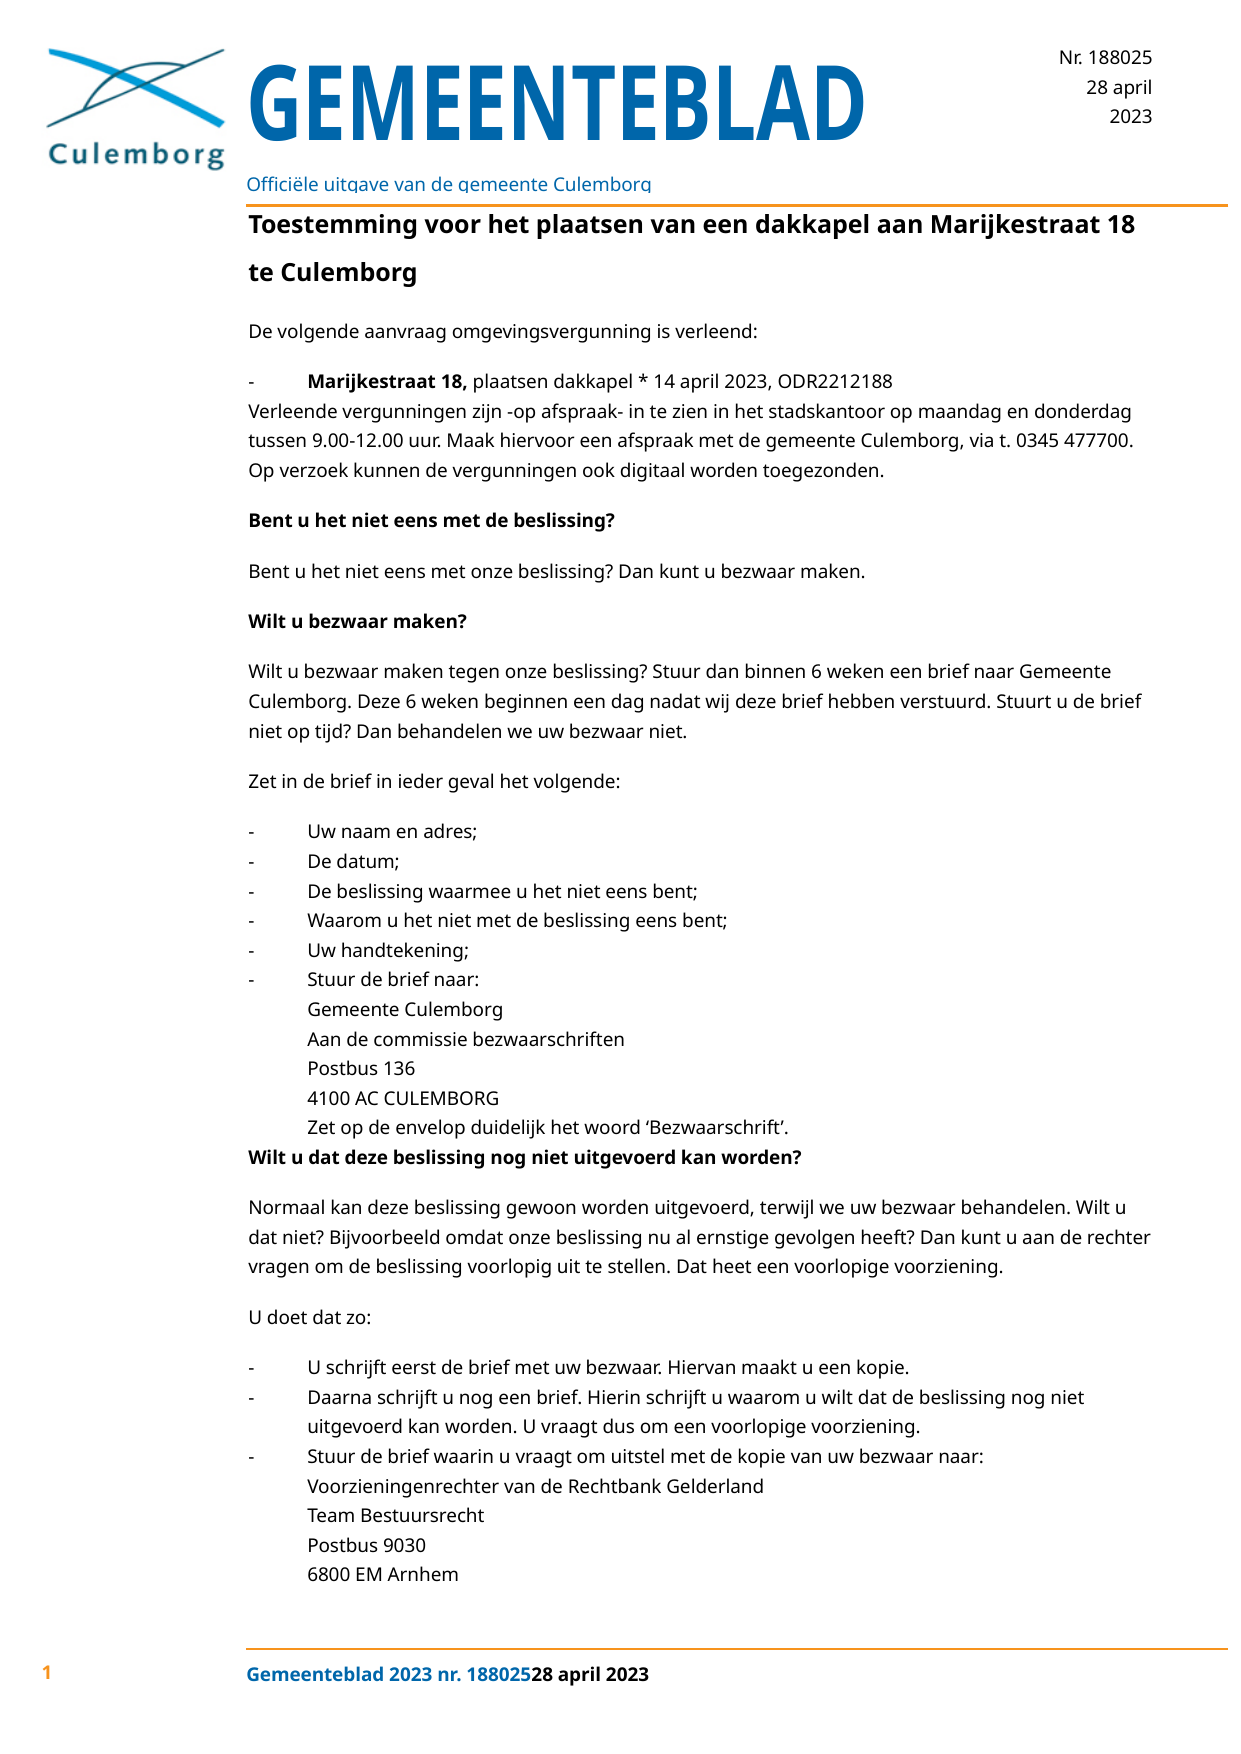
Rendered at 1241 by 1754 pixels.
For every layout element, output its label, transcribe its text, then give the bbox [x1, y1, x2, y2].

list Postbus 9030 [248, 1532, 1152, 1558]
list Uw handtekening; [248, 937, 1152, 963]
list Stuur de brief waarin u vraagt om uitstel met de kopie van uw bezwaar naar: [248, 1443, 1152, 1469]
list Aan de commissie bezwaarschriften [248, 1026, 1152, 1052]
list Gemeente Culemborg [248, 996, 1152, 1022]
text Bent u het niet eens met onze beslissing? Dan kunt u bezwaar maken. [248, 558, 1152, 584]
list Zet op de envelop duidelijk het woord ‘Bezwaarschrift’. [248, 1114, 1152, 1140]
list U schrijft eerst de brief met uw bezwaar. Hiervan maakt u een kopie. [248, 1354, 1152, 1380]
list Team Bestuursrecht [248, 1502, 1152, 1528]
list 6800 EM Arnhem [248, 1562, 1152, 1587]
text U doet dat zo: [248, 1304, 1152, 1330]
list De beslissing waarmee u het niet eens bent; [248, 878, 1152, 904]
picture [41, 47, 231, 172]
text Toestemming voor het plaatsen van een dakkapel aan Marijkestraat 18 te Culemborg [248, 207, 1152, 288]
list De datum; [248, 848, 1152, 874]
list Waarom u het niet met de beslissing eens bent; [248, 907, 1152, 933]
list Marijkestraat 18, plaatsen dakkapel * 14 april 2023, ODR2212188 [248, 368, 1152, 394]
list Uw naam en adres; [248, 819, 1152, 844]
list 4100 AC CULEMBORG [248, 1085, 1152, 1111]
list Postbus 136 [248, 1055, 1152, 1081]
text Zet in de brief in ieder geval het volgende: [248, 768, 1152, 794]
text Verleende vergunningen zijn -op afspraak- in te zien in het stadskantoor op maandag en donderdag tussen 9.00-12.00 uur. Maak hiervoor een afspraak met de gemeente Culemborg, via t. 0345 477700. Op verzoek kunnen de vergunningen ook digitaal worden toegezonden. [248, 398, 1152, 483]
list Voorzieningenrechter van de Rechtbank Gelderland [248, 1473, 1152, 1499]
text Normaal kan deze beslissing gewoon worden uitgevoerd, terwijl we uw bezwaar behandelen. Wilt u dat niet? Bijvoorbeeld omdat onze beslissing nu al ernstige gevolgen heeft? Dan kunt u aan de rechter vragen om de beslissing voorlopig uit te stellen. Dat heet een voorlopige voorziening. [248, 1194, 1152, 1279]
text Bent u het niet eens met de beslissing? [248, 507, 1152, 533]
text De volgende aanvraag omgevingsvergunning is verleend: [248, 318, 1152, 344]
text Wilt u dat deze beslissing nog niet uitgevoerd kan worden? [248, 1144, 1152, 1170]
text Wilt u bezwaar maken tegen onze beslissing? Stuur dan binnen 6 weken een brief naar Gemeente Culemborg. Deze 6 weken beginnen een dag nadat wij deze brief hebben verstuurd. Stuurt u de brief niet op tijd? Dan behandelen we uw bezwaar niet. [248, 659, 1152, 744]
text Wilt u bezwaar maken? [248, 608, 1152, 634]
list Stuur de brief naar: [248, 967, 1152, 992]
list Daarna schrijft u nog een brief. Hierin schrijft u waarom u wilt dat de beslissing nog niet uitgevoerd kan worden. U vraagt dus om een voorlopige voorziening. [248, 1384, 1152, 1439]
